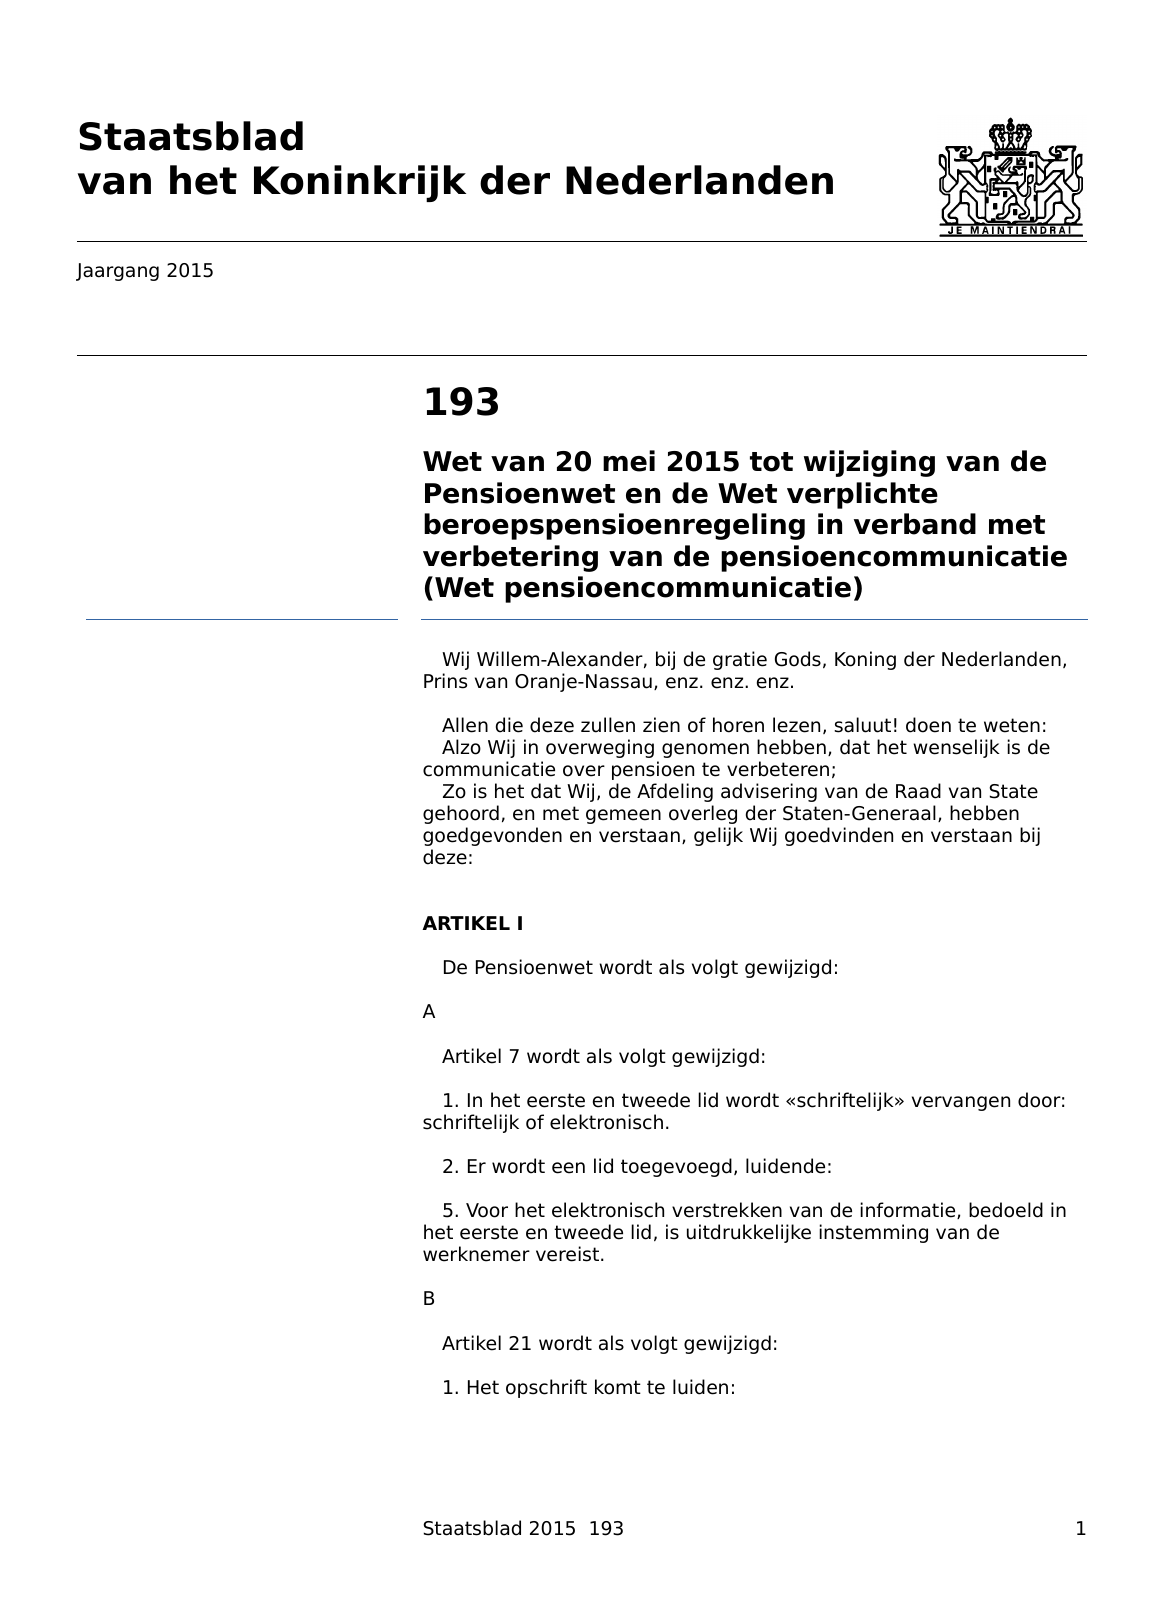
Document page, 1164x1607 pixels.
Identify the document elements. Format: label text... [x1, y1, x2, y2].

table_header [886, 100, 1087, 241]
text De Pensioenwet wordt als volgt gewijzigd: [422, 957, 1087, 979]
subtitle 193 [422, 381, 1087, 424]
text Wij Willem-Alexander, bij de gratie Gods, Koning der Nederlanden, Prins van Oranje-Nassau, enz. enz. enz. [422, 649, 1087, 693]
table_header Staatsblad van het Koninkrijk der Nederlanden [77, 100, 886, 241]
text Artikel 7 wordt als volgt gewijzigd: [422, 1046, 1087, 1068]
subtitle ARTIKEL I [422, 913, 1087, 935]
text Alzo Wij in overweging genomen hebben, dat het wenselijk is de communicatie over pensioen te verbeteren; [422, 737, 1087, 781]
table_cell Jaargang 2015 [77, 242, 1087, 355]
text Wet van 20 mei 2015 tot wijziging van de Pensioenwet en de Wet verplichte beroepspensioenregeling in verband met verbetering van de pensioencommunicatie (Wet pensioencommunicatie) [422, 447, 1087, 604]
text Artikel 21 wordt als volgt gewijzigd: [422, 1332, 1087, 1354]
picture [936, 115, 1087, 240]
text 2. Er wordt een lid toegevoegd, luidende: [422, 1156, 1087, 1178]
text A [422, 1001, 1087, 1023]
text 1. Het opschrift komt te luiden: [422, 1377, 1087, 1398]
text 5. Voor het elektronisch verstrekken van de informatie, bedoeld in het eerste en tweede lid, is uitdrukkelijke instemming van de werknemer vereist. [422, 1200, 1087, 1266]
text Allen die deze zullen zien of horen lezen, saluut! doen te weten: [422, 715, 1087, 737]
text Zo is het dat Wij, de Afdeling advisering van de Raad van State gehoord, en met gemeen overleg der Staten-Generaal, hebben goedgevonden en verstaan, gelijk Wij goedvinden en verstaan bij deze: [422, 781, 1087, 869]
text 1. In het eerste en tweede lid wordt «schriftelijk» vervangen door: schriftelijk of elektronisch. [422, 1090, 1087, 1134]
text B [422, 1288, 1087, 1310]
